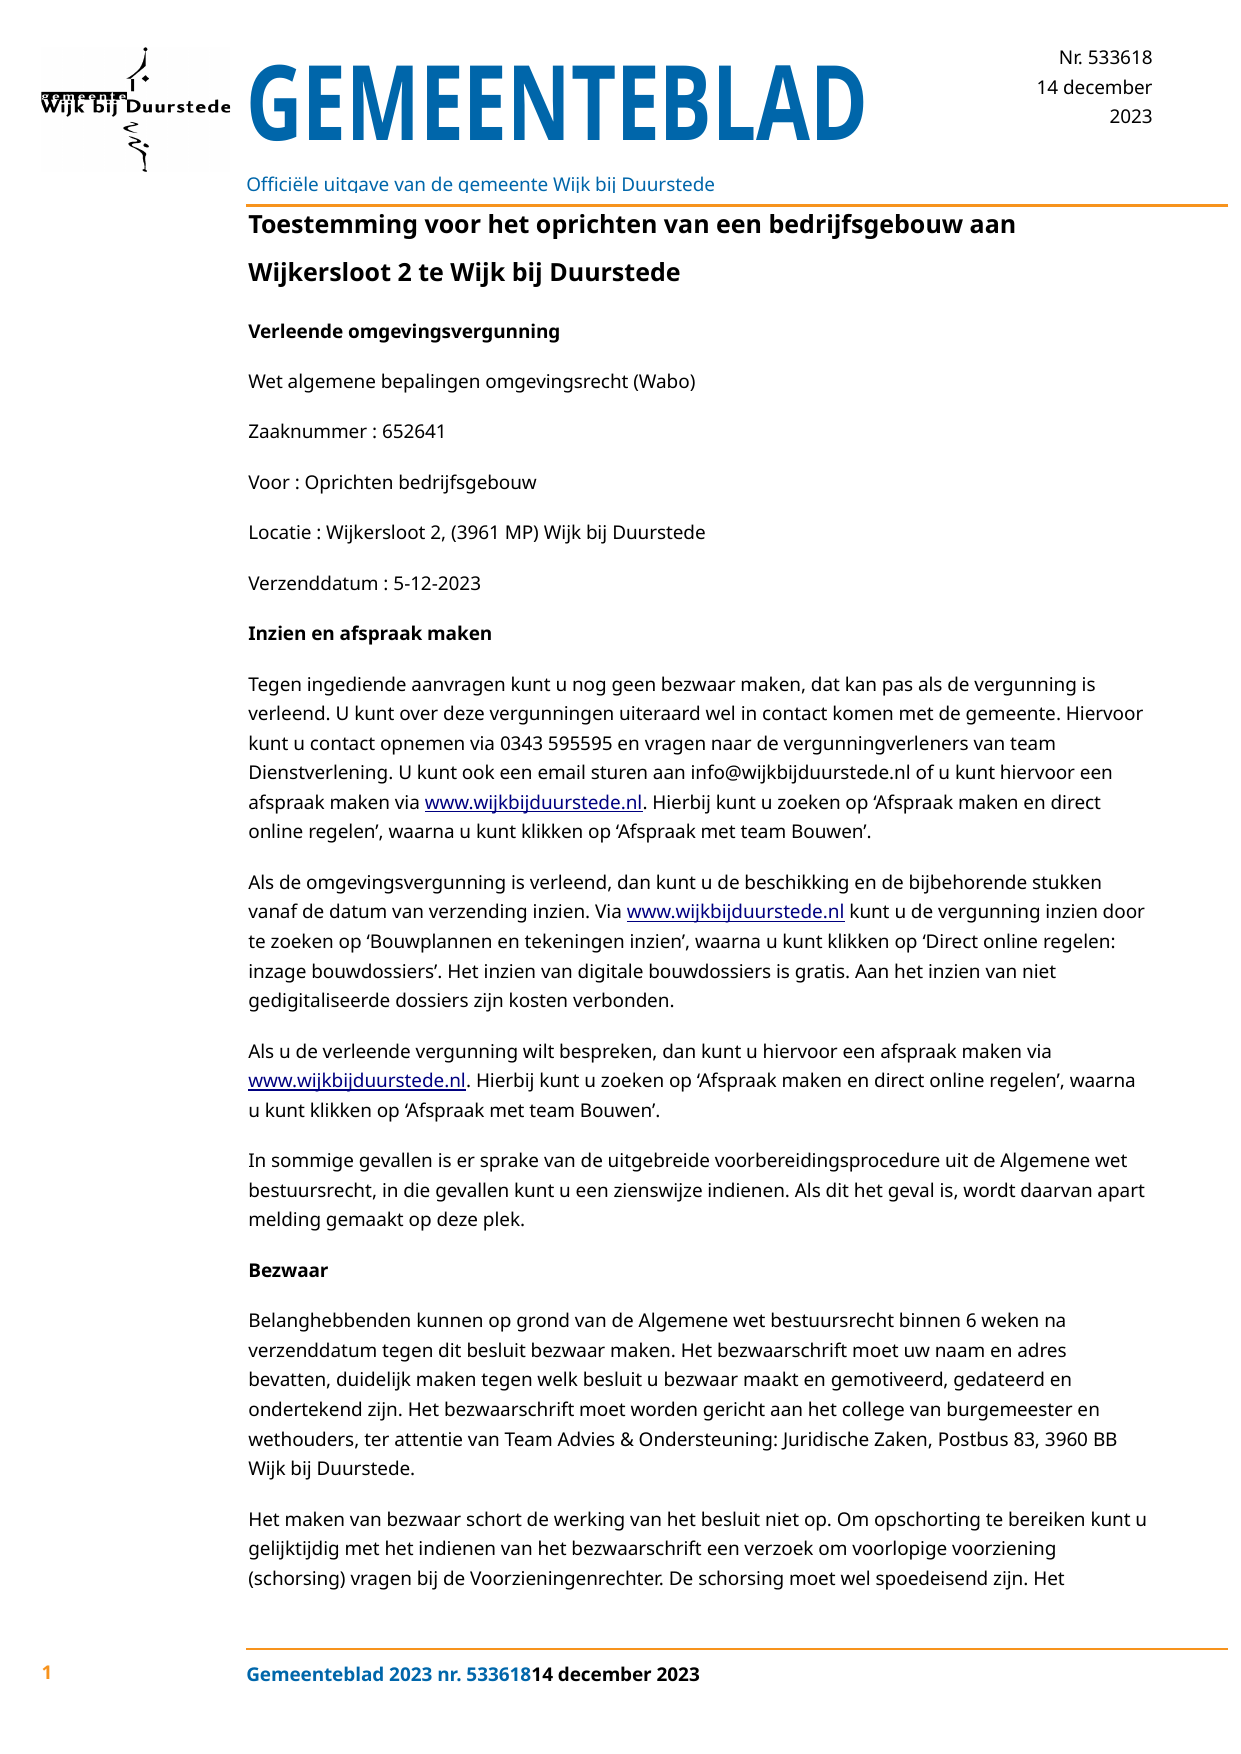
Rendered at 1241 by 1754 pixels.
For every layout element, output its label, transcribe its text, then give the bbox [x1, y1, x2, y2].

text Als u de verleende vergunning wilt bespreken, dan kunt u hiervoor een afspraak maken via www.wijkbijduurstede.nl. Hierbij kunt u zoeken op ‘Afspraak maken en direct online regelen’, waarna u kunt klikken op ‘Afspraak met team Bouwen’. [248, 1038, 1152, 1123]
text Als de omgevingsvergunning is verleend, dan kunt u de beschikking en de bijbehorende stukken vanaf de datum van verzending inzien. Via www.wijkbijduurstede.nl kunt u de vergunning inzien door te zoeken op ‘Bouwplannen en tekeningen inzien’, waarna u kunt klikken op ‘Direct online regelen: inzage bouwdossiers’. Het inzien van digitale bouwdossiers is gratis. Aan het inzien van niet gedigitaliseerde dossiers zijn kosten verbonden. [248, 869, 1152, 1013]
picture [41, 47, 231, 172]
text Verleende omgevingsvergunning [248, 318, 1152, 344]
text Inzien en afspraak maken [248, 620, 1152, 646]
text Belanghebbenden kunnen op grond van de Algemene wet bestuursrecht binnen 6 weken na verzenddatum tegen dit besluit bezwaar maken. Het bezwaarschrift moet uw naam en adres bevatten, duidelijk maken tegen welk besluit u bezwaar maakt en gemotiveerd, gedateerd en ondertekend zijn. Het bezwaarschrift moet worden gericht aan het college van burgemeester en wethouders, ter attentie van Team Advies & Ondersteuning: Juridische Zaken, Postbus 83, 3960 BB Wijk bij Duurstede. [248, 1307, 1152, 1481]
text Wet algemene bepalingen omgevingsrecht (Wabo) [248, 368, 1152, 394]
text In sommige gevallen is er sprake van de uitgebreide voorbereidingsprocedure uit de Algemene wet bestuursrecht, in die gevallen kunt u een zienswijze indienen. Als dit het geval is, wordt daarvan apart melding gemaakt op deze plek. [248, 1147, 1152, 1232]
text Toestemming voor het oprichten van een bedrijfsgebouw aan Wijkersloot 2 te Wijk bij Duurstede [248, 207, 1152, 288]
text Tegen ingediende aanvragen kunt u nog geen bezwaar maken, dat kan pas als de vergunning is verleend. U kunt over deze vergunningen uiteraard wel in contact komen met de gemeente. Hiervoor kunt u contact opnemen via 0343 595595 en vragen naar de vergunningverleners van team Dienstverlening. U kunt ook een email sturen aan info@wijkbijduurstede.nl of u kunt hiervoor een afspraak maken via www.wijkbijduurstede.nl. Hierbij kunt u zoeken op ‘Afspraak maken en direct online regelen’, waarna u kunt klikken op ‘Afspraak met team Bouwen’. [248, 671, 1152, 844]
text Bezwaar [248, 1257, 1152, 1283]
text Zaaknummer : 652641 [248, 419, 1152, 444]
text Voor : Oprichten bedrijfsgebouw [248, 469, 1152, 495]
text Locatie : Wijkersloot 2, (3961 MP) Wijk bij Duurstede [248, 519, 1152, 545]
text Het maken van bezwaar schort de werking van het besluit niet op. Om opschorting te bereiken kunt u gelijktijdig met het indienen van het bezwaarschrift een verzoek om voorlopige voorziening (schorsing) vragen bij de Voorzieningenrechter. De schorsing moet wel spoedeisend zijn. Het [248, 1506, 1152, 1591]
text Verzenddatum : 5-12-2023 [248, 570, 1152, 596]
